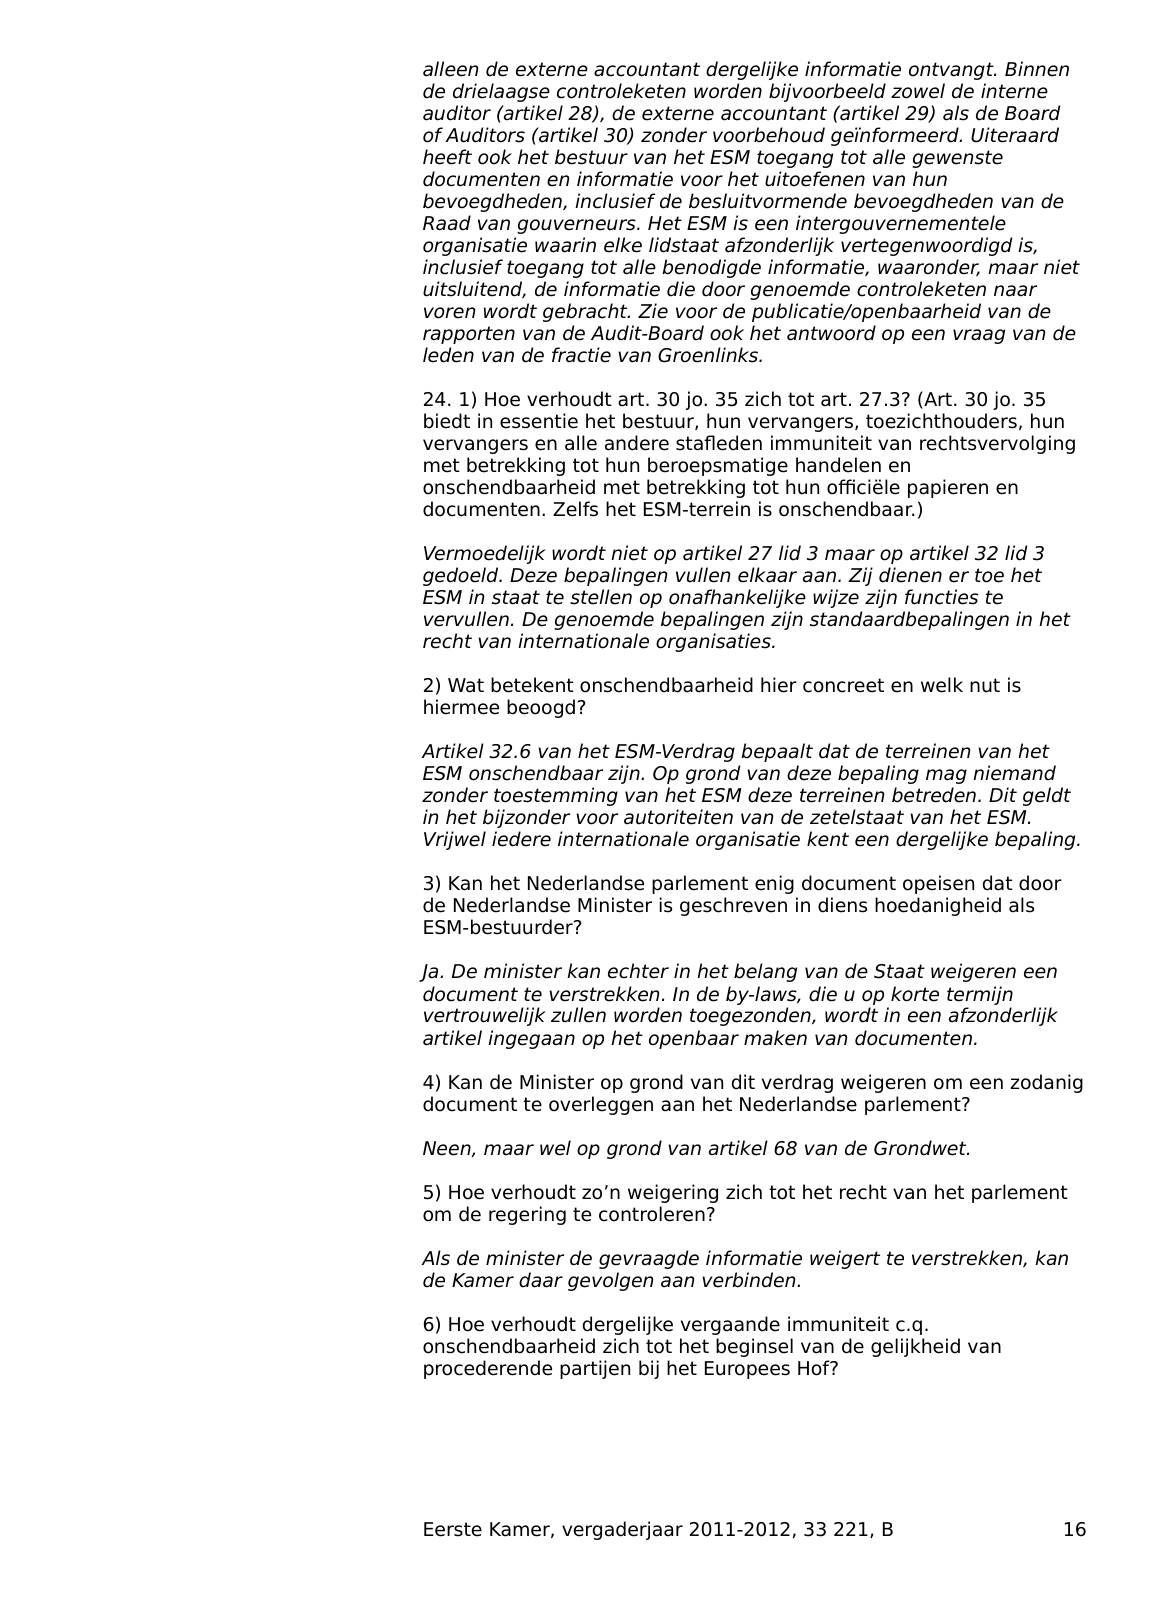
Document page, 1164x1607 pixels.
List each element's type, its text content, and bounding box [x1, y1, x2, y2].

text Vermoedelijk wordt niet op artikel 27 lid 3 maar op artikel 32 lid 3 gedoeld. Deze bepalingen vullen elkaar aan. Zij dienen er toe het ESM in staat te stellen op onafhankelijke wijze zijn functies te vervullen. De genoemde bepalingen zijn standaardbepalingen in het recht van internationale organisaties. [422, 543, 1087, 653]
text Als de minister de gevraagde informatie weigert te verstrekken, kan de Kamer daar gevolgen aan verbinden. [422, 1248, 1087, 1292]
text 24. 1) Hoe verhoudt art. 30 jo. 35 zich tot art. 27.3? (Art. 30 jo. 35 biedt in essentie het bestuur, hun vervangers, toezichthouders, hun vervangers en alle andere stafleden immuniteit van rechtsvervolging met betrekking tot hun beroepsmatige handelen en onschendbaarheid met betrekking tot hun officiële papieren en documenten. Zelfs het ESM-terrein is onschendbaar.) [422, 389, 1087, 521]
text 3) Kan het Nederlandse parlement enig document opeisen dat door de Nederlandse Minister is geschreven in diens hoedanigheid als ESM-bestuurder? [422, 873, 1087, 939]
text 2) Wat betekent onschendbaarheid hier concreet en welk nut is hiermee beoogd? [422, 675, 1087, 719]
text 6) Hoe verhoudt dergelijke vergaande immuniteit c.q. onschendbaarheid zich tot het beginsel van de gelijkheid van procederende partijen bij het Europees Hof? [422, 1314, 1087, 1380]
text Artikel 32.6 van het ESM-Verdrag bepaalt dat de terreinen van het ESM onschendbaar zijn. Op grond van deze bepaling mag niemand zonder toestemming van het ESM deze terreinen betreden. Dit geldt in het bijzonder voor autoriteiten van de zetelstaat van het ESM. Vrijwel iedere internationale organisatie kent een dergelijke bepaling. [422, 741, 1087, 851]
text Neen, maar wel op grond van artikel 68 van de Grondwet. [422, 1138, 1087, 1160]
text 4) Kan de Minister op grond van dit verdrag weigeren om een zodanig document te overleggen aan het Nederlandse parlement? [422, 1072, 1087, 1116]
text alleen de externe accountant dergelijke informatie ontvangt. Binnen de drielaagse controleketen worden bijvoorbeeld zowel de interne auditor (artikel 28), de externe accountant (artikel 29) als de Board of Auditors (artikel 30) zonder voorbehoud geïnformeerd. Uiteraard heeft ook het bestuur van het ESM toegang tot alle gewenste documenten en informatie voor het uitoefenen van hun bevoegdheden, inclusief de besluitvormende bevoegdheden van de Raad van gouverneurs. Het ESM is een intergouvernementele organisatie waarin elke lidstaat afzonderlijk vertegenwoordigd is, inclusief toegang tot alle benodigde informatie, waaronder, maar niet uitsluitend, de informatie die door genoemde controleketen naar voren wordt gebracht. Zie voor de publicatie/openbaarheid van de rapporten van de Audit-Board ook het antwoord op een vraag van de leden van de fractie van Groenlinks. [422, 59, 1087, 367]
text Ja. De minister kan echter in het belang van de Staat weigeren een document te verstrekken. In de by-laws, die u op korte termijn vertrouwelijk zullen worden toegezonden, wordt in een afzonderlijk artikel ingegaan op het openbaar maken van documenten. [422, 961, 1087, 1049]
text 5) Hoe verhoudt zo’n weigering zich tot het recht van het parlement om de regering te controleren? [422, 1182, 1087, 1226]
